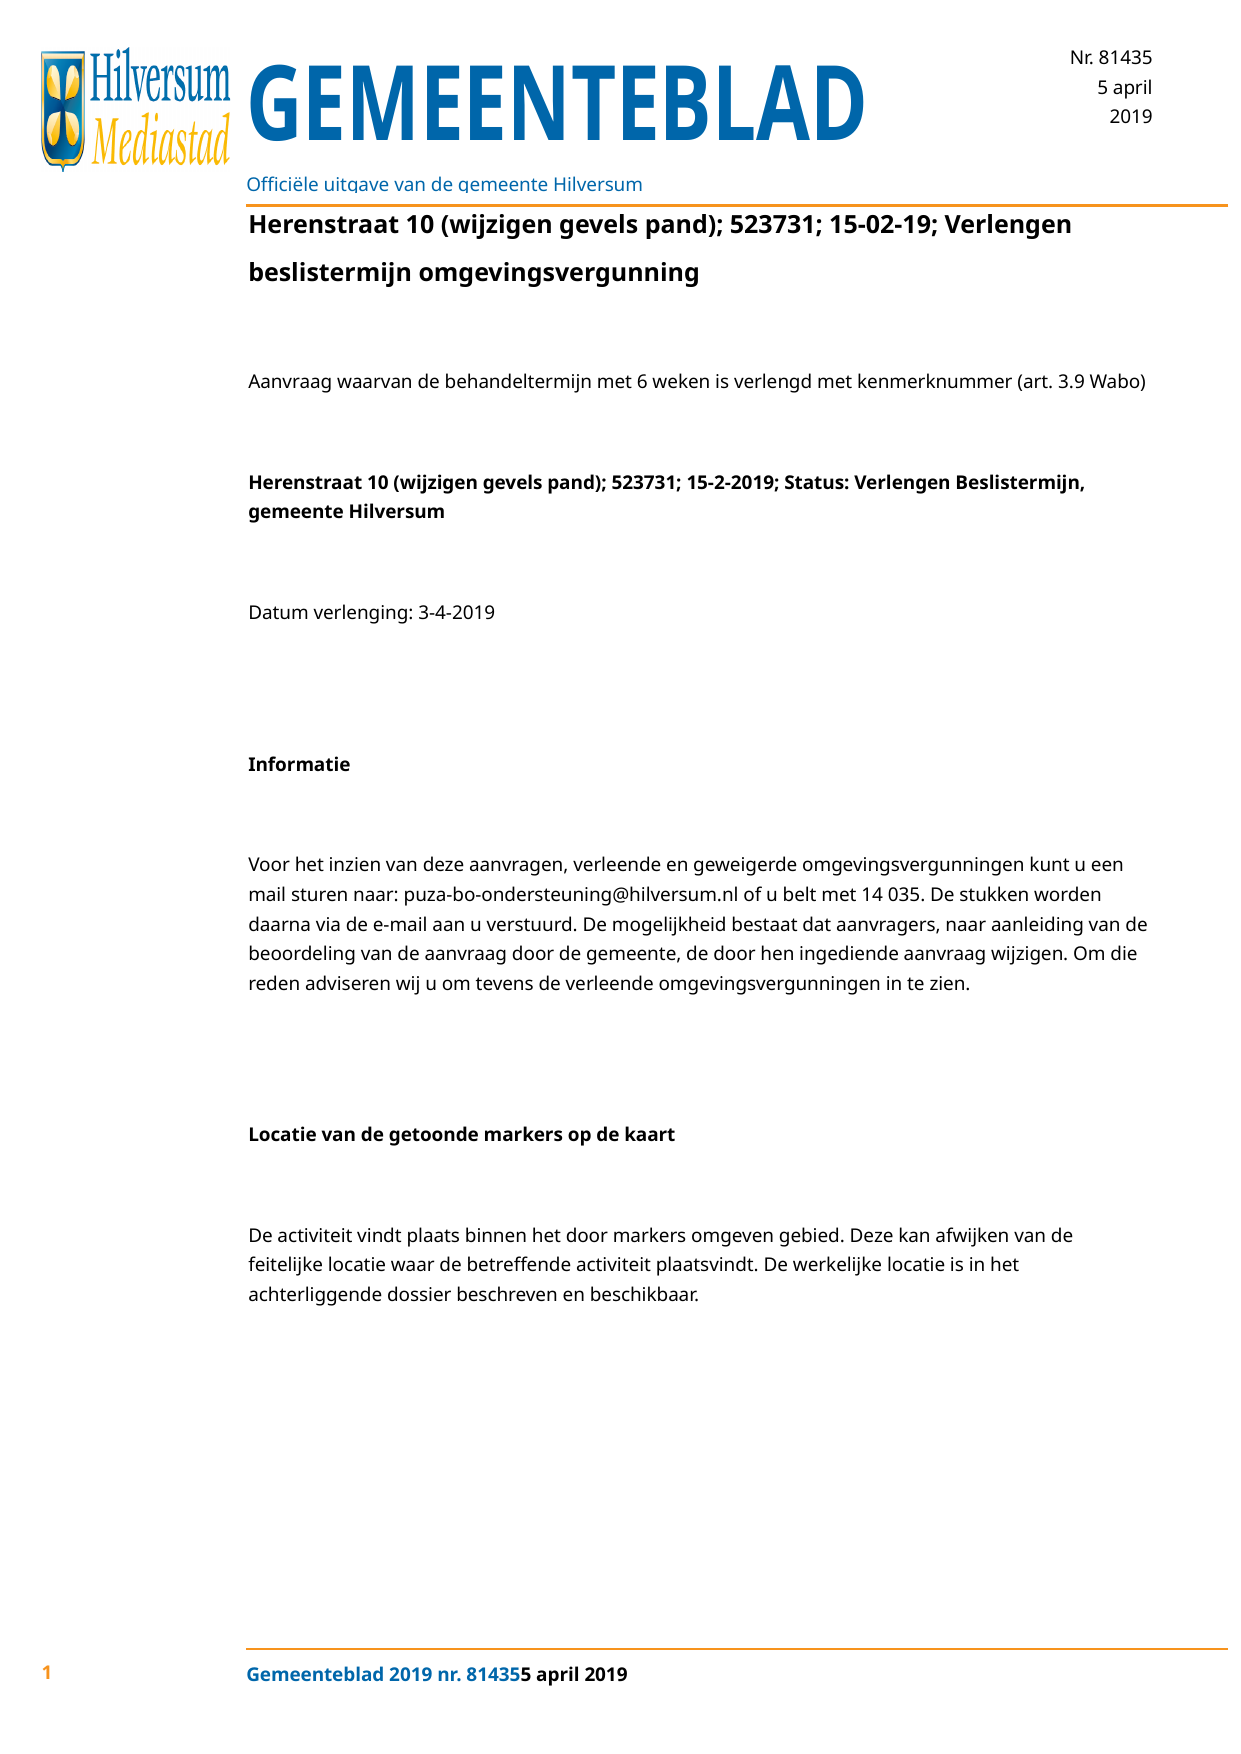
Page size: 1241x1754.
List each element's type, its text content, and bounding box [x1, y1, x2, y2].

text De activiteit vindt plaats binnen het door markers omgeven gebied. Deze kan afwijken van de feitelijke locatie waar de betreffende activiteit plaatsvindt. De werkelijke locatie is in het achterliggende dossier beschreven en beschikbaar. [248, 1222, 1152, 1307]
text Aanvraag waarvan de behandeltermijn met 6 weken is verlengd met kenmerknummer (art. 3.9 Wabo) [248, 368, 1152, 394]
picture [41, 47, 231, 172]
text Herenstraat 10 (wijzigen gevels pand); 523731; 15-2-2019; Status: Verlengen Beslistermijn, gemeente Hilversum [248, 469, 1152, 524]
text Voor het inzien van deze aanvragen, verleende en geweigerde omgevingsvergunningen kunt u een mail sturen naar: puza-bo-ondersteuning@hilversum.nl of u belt met 14 035. De stukken worden daarna via de e-mail aan u verstuurd. De mogelijkheid bestaat dat aanvragers, naar aanleiding van de beoordeling van de aanvraag door de gemeente, de door hen ingediende aanvraag wijzigen. Om die reden adviseren wij u om tevens de verleende omgevingsvergunningen in te zien. [248, 852, 1152, 996]
text Datum verlenging: 3-4-2019 [248, 599, 1152, 625]
text Informatie [248, 751, 1152, 777]
text Herenstraat 10 (wijzigen gevels pand); 523731; 15-02-19; Verlengen beslistermijn omgevingsvergunning [248, 207, 1152, 288]
text Locatie van de getoonde markers op de kaart [248, 1121, 1152, 1147]
